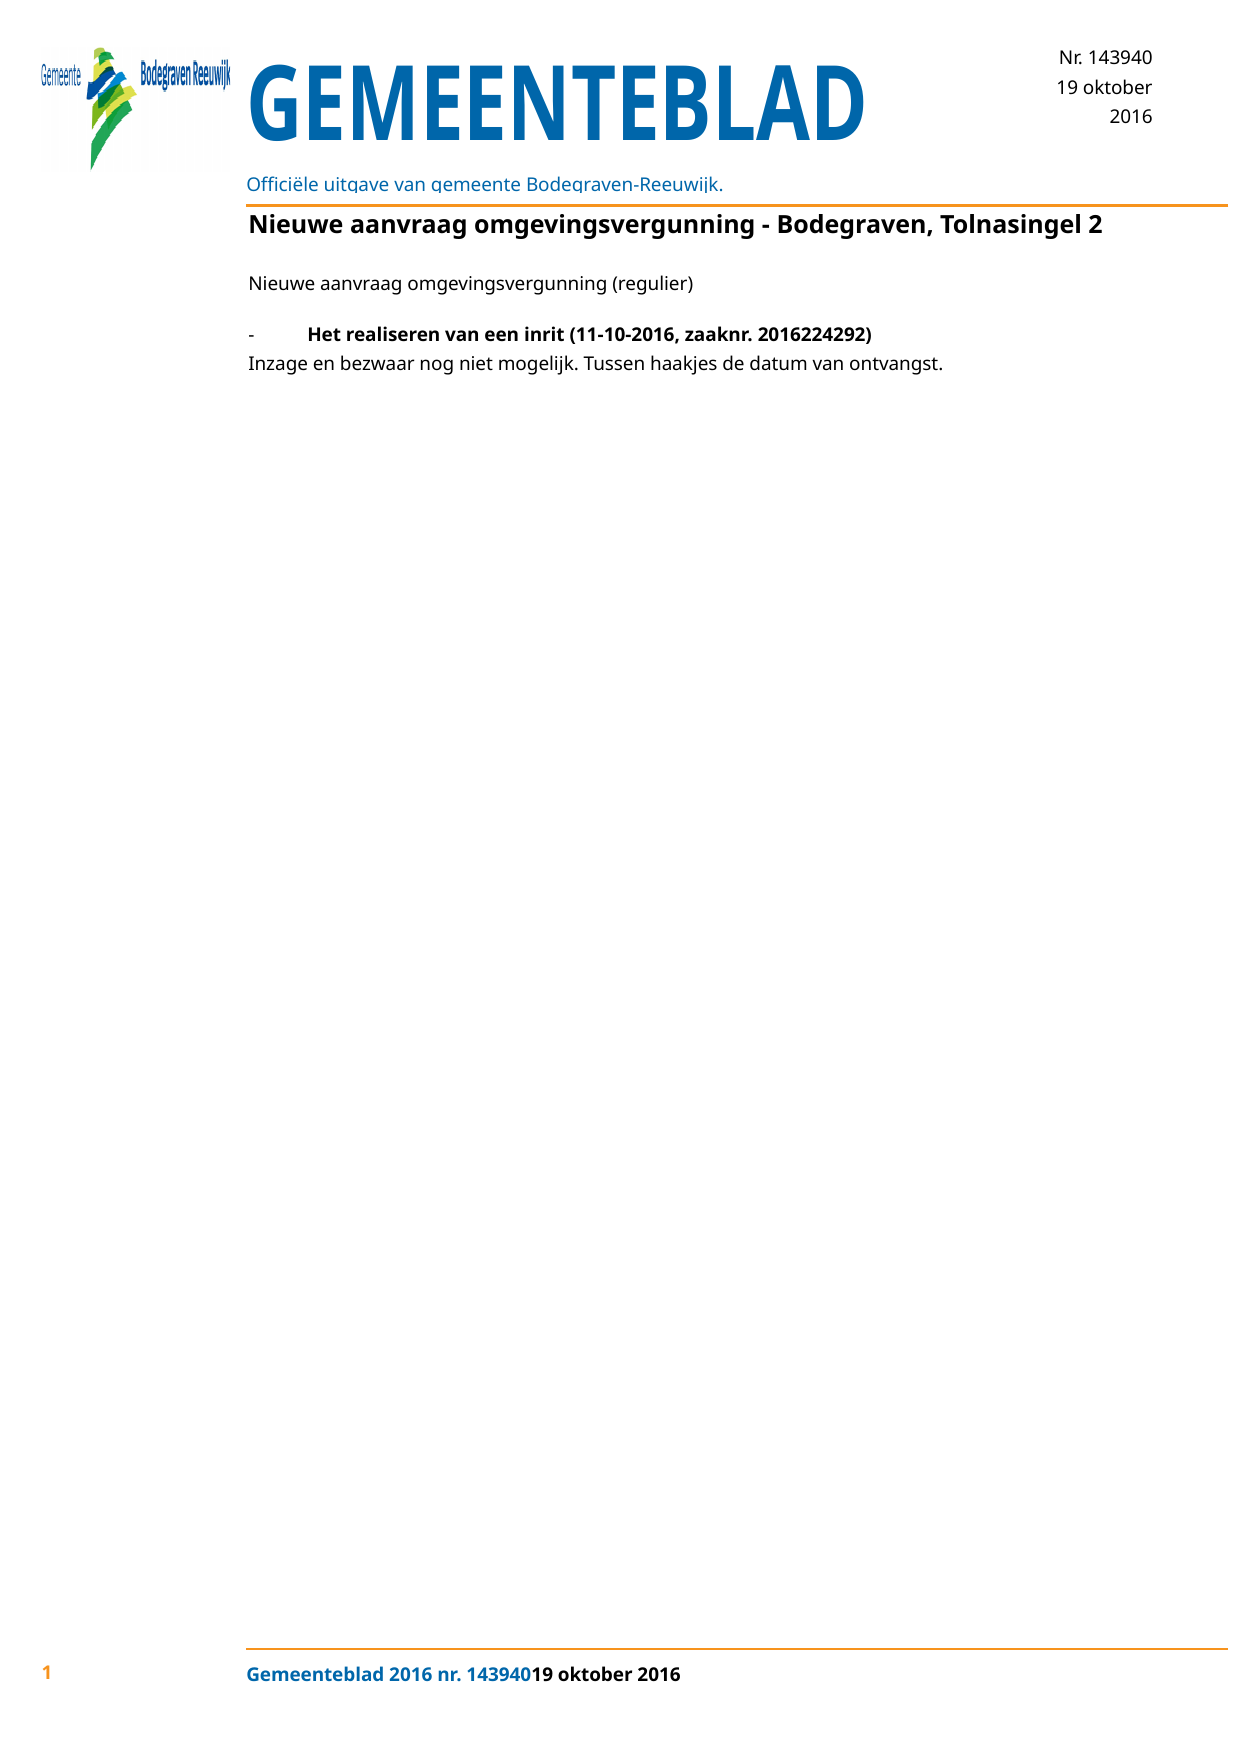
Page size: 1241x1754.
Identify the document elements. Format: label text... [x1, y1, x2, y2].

picture [41, 47, 231, 172]
list Het realiseren van een inrit (11‑10‑2016, zaaknr. 2016224292) [248, 321, 1152, 346]
text Nieuwe aanvraag omgevingsvergunning (regulier) [248, 270, 1152, 296]
text Inzage en bezwaar nog niet mogelijk. Tussen haakjes de datum van ontvangst. [248, 350, 1152, 376]
text Nieuwe aanvraag omgevingsvergunning - Bodegraven, Tolnasingel 2 [248, 207, 1152, 241]
